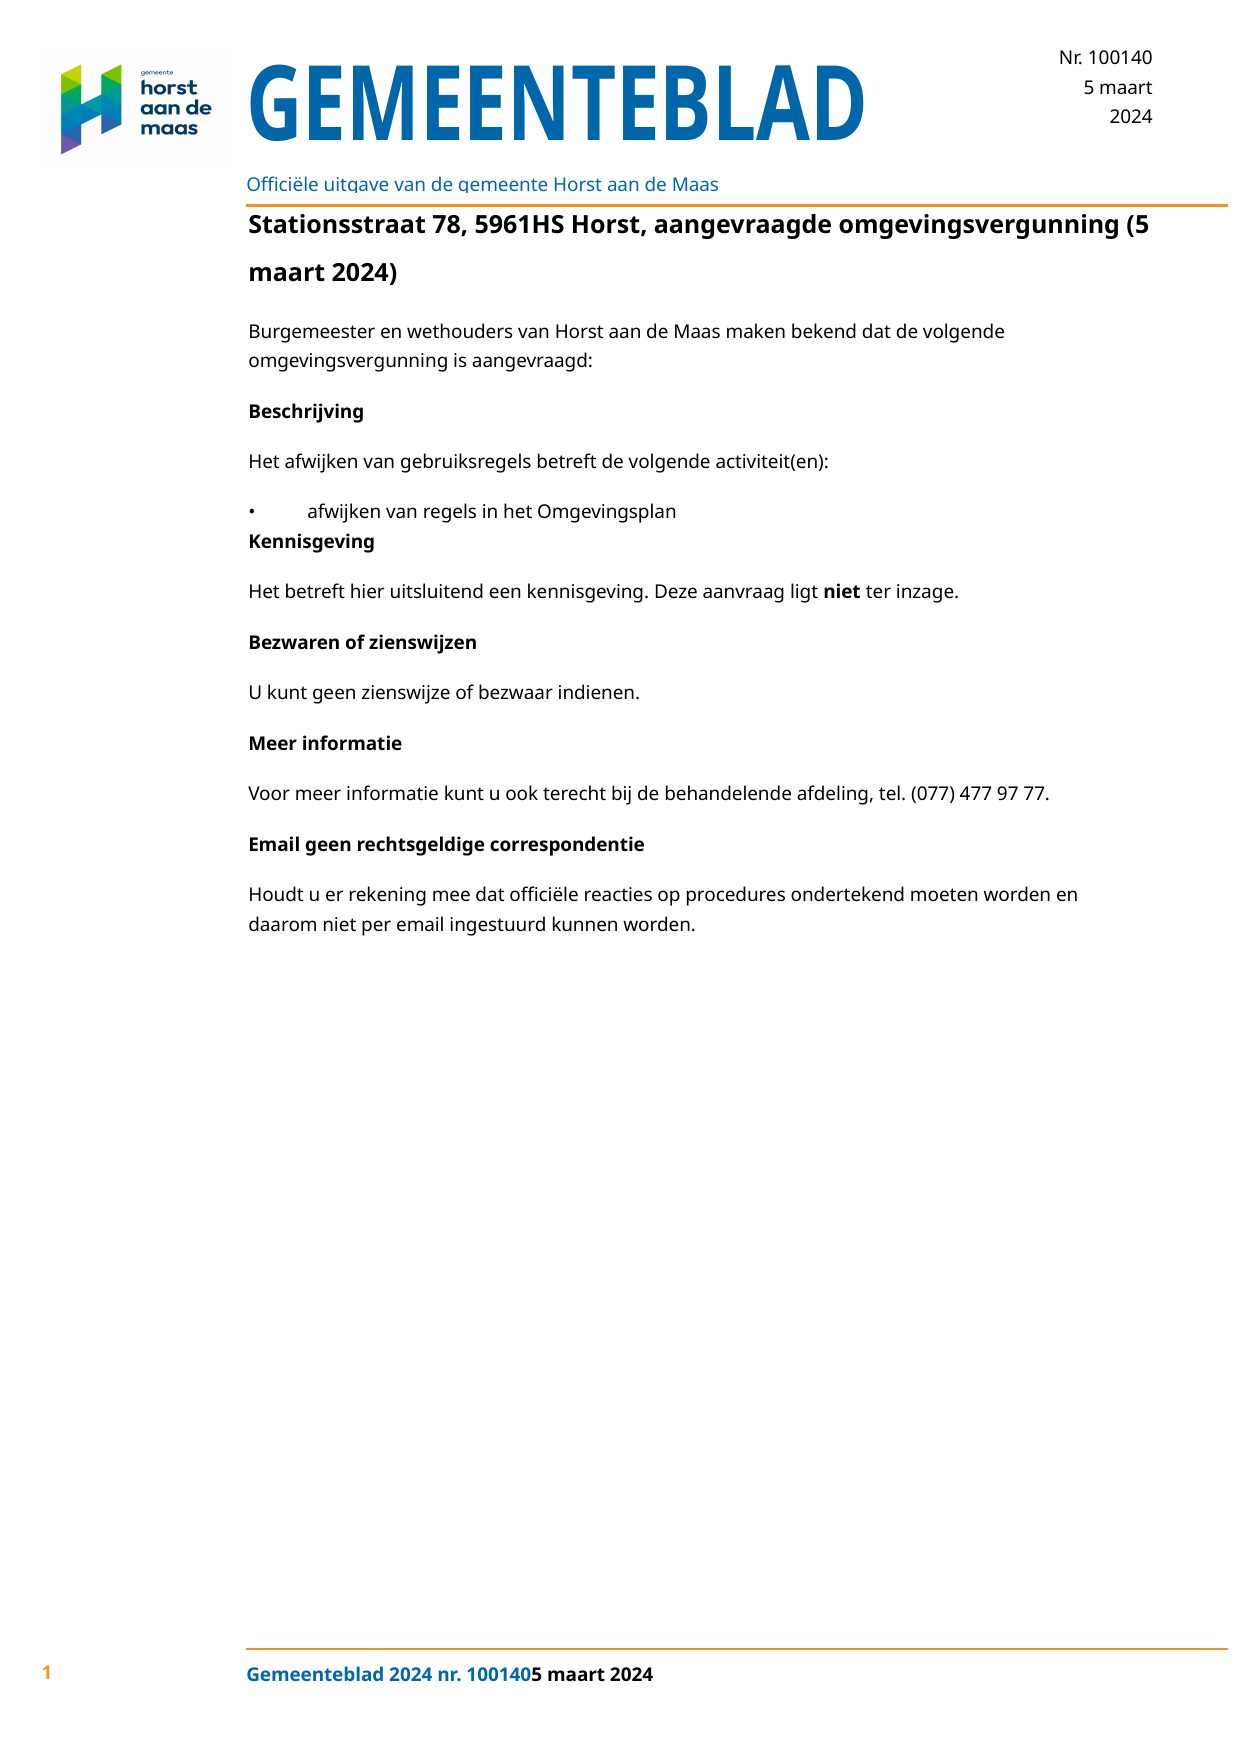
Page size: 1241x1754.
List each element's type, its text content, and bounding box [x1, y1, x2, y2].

text Bezwaren of zienswijzen [248, 629, 1152, 655]
text Beschrijving [248, 398, 1152, 424]
list afwijken van regels in het Omgevingsplan [248, 499, 1152, 524]
text Email geen rechtsgeldige correspondentie [248, 831, 1152, 857]
text Voor meer informatie kunt u ook terecht bij de behandelende afdeling, tel. (077) 477 97 77. [248, 780, 1152, 806]
text Burgemeester en wethouders van Horst aan de Maas maken bekend dat de volgende omgevingsvergunning is aangevraagd: [248, 318, 1152, 373]
text Houdt u er rekening mee dat officiële reacties op procedures ondertekend moeten worden en daarom niet per email ingestuurd kunnen worden. [248, 881, 1152, 937]
text Het betreft hier uitsluitend een kennisgeving. Deze aanvraag ligt niet ter inzage. [248, 579, 1152, 604]
text Meer informatie [248, 730, 1152, 756]
text Stationsstraat 78, 5961HS Horst, aangevraagde omgevingsvergunning (5 maart 2024) [248, 207, 1152, 288]
text U kunt geen zienswijze of bezwaar indienen. [248, 679, 1152, 705]
text Kennisgeving [248, 528, 1152, 554]
text Het afwijken van gebruiksregels betreft de volgende activiteit(en): [248, 448, 1152, 474]
picture [41, 47, 231, 172]
